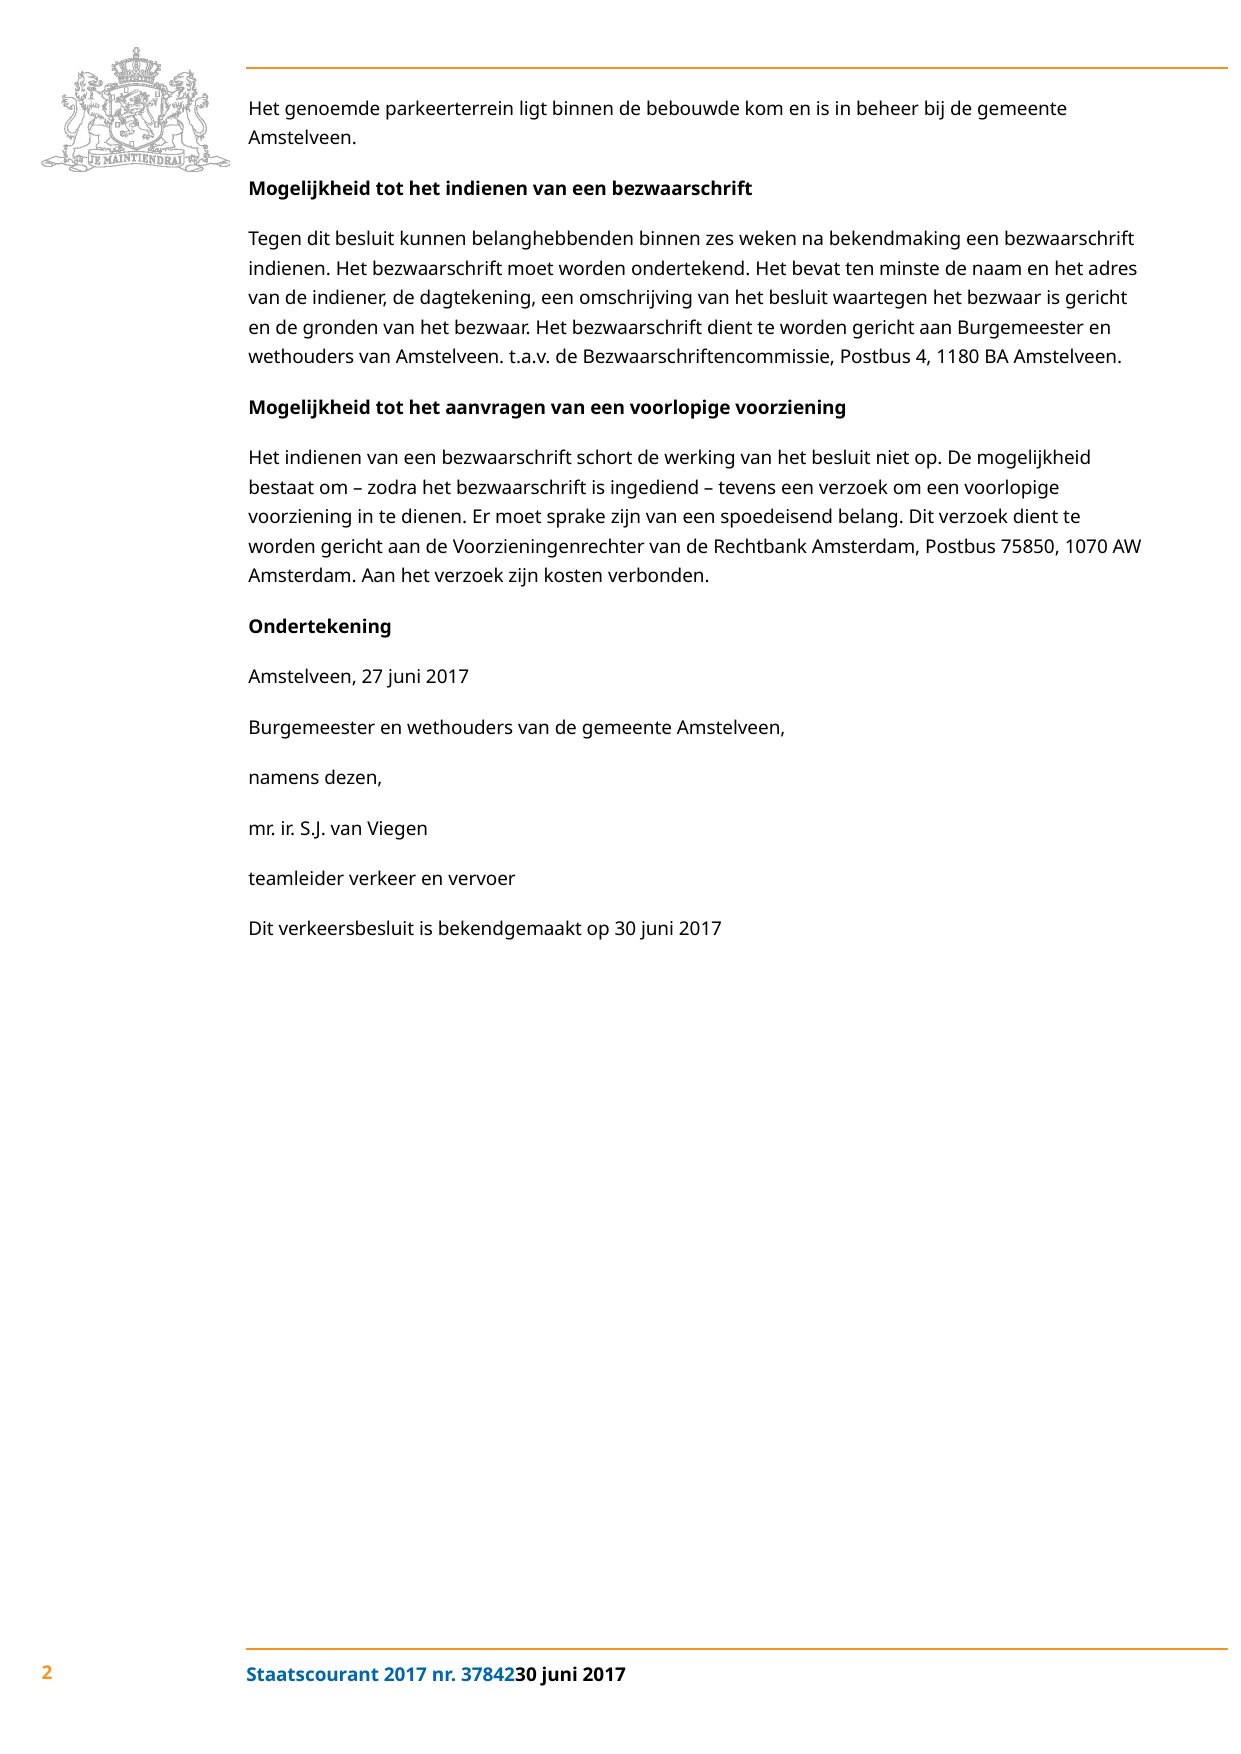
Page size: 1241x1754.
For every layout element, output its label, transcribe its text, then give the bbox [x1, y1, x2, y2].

text teamleider verkeer en vervoer [248, 865, 1152, 891]
text Tegen dit besluit kunnen belanghebbenden binnen zes weken na bekendmaking een bezwaarschrift indienen. Het bezwaarschrift moet worden ondertekend. Het bevat ten minste de naam en het adres van de indiener, de dagtekening, een omschrijving van het besluit waartegen het bezwaar is gericht en de gronden van het bezwaar. Het bezwaarschrift dient te worden gericht aan Burgemeester en wethouders van Amstelveen. t.a.v. de Bezwaarschriftencommissie, Postbus 4, 1180 BA Amstelveen. [248, 225, 1152, 369]
text Ondertekening [248, 613, 1152, 639]
text Burgemeester en wethouders van de gemeente Amstelveen, [248, 714, 1152, 740]
text Het indienen van een bezwaarschrift schort de werking van het besluit niet op. De mogelijkheid bestaat om – zodra het bezwaarschrift is ingediend – tevens een verzoek om een voorlopige voorziening in te dienen. Er moet sprake zijn van een spoedeisend belang. Dit verzoek dient te worden gericht aan de Voorzieningenrechter van de Rechtbank Amsterdam, Postbus 75850, 1070 AW Amsterdam. Aan het verzoek zijn kosten verbonden. [248, 444, 1152, 588]
text Mogelijkheid tot het aanvragen van een voorlopige voorziening [248, 394, 1152, 420]
text Mogelijkheid tot het indienen van een bezwaarschrift [248, 175, 1152, 201]
picture [41, 47, 231, 172]
text Dit verkeersbesluit is bekendgemaakt op 30 juni 2017 [248, 916, 1152, 941]
text Het genoemde parkeerterrein ligt binnen de bebouwde kom en is in beheer bij de gemeente Amstelveen. [248, 95, 1152, 150]
text mr. ir. S.J. van Viegen [248, 815, 1152, 841]
text Amstelveen, 27 juni 2017 [248, 663, 1152, 689]
text namens dezen, [248, 764, 1152, 790]
